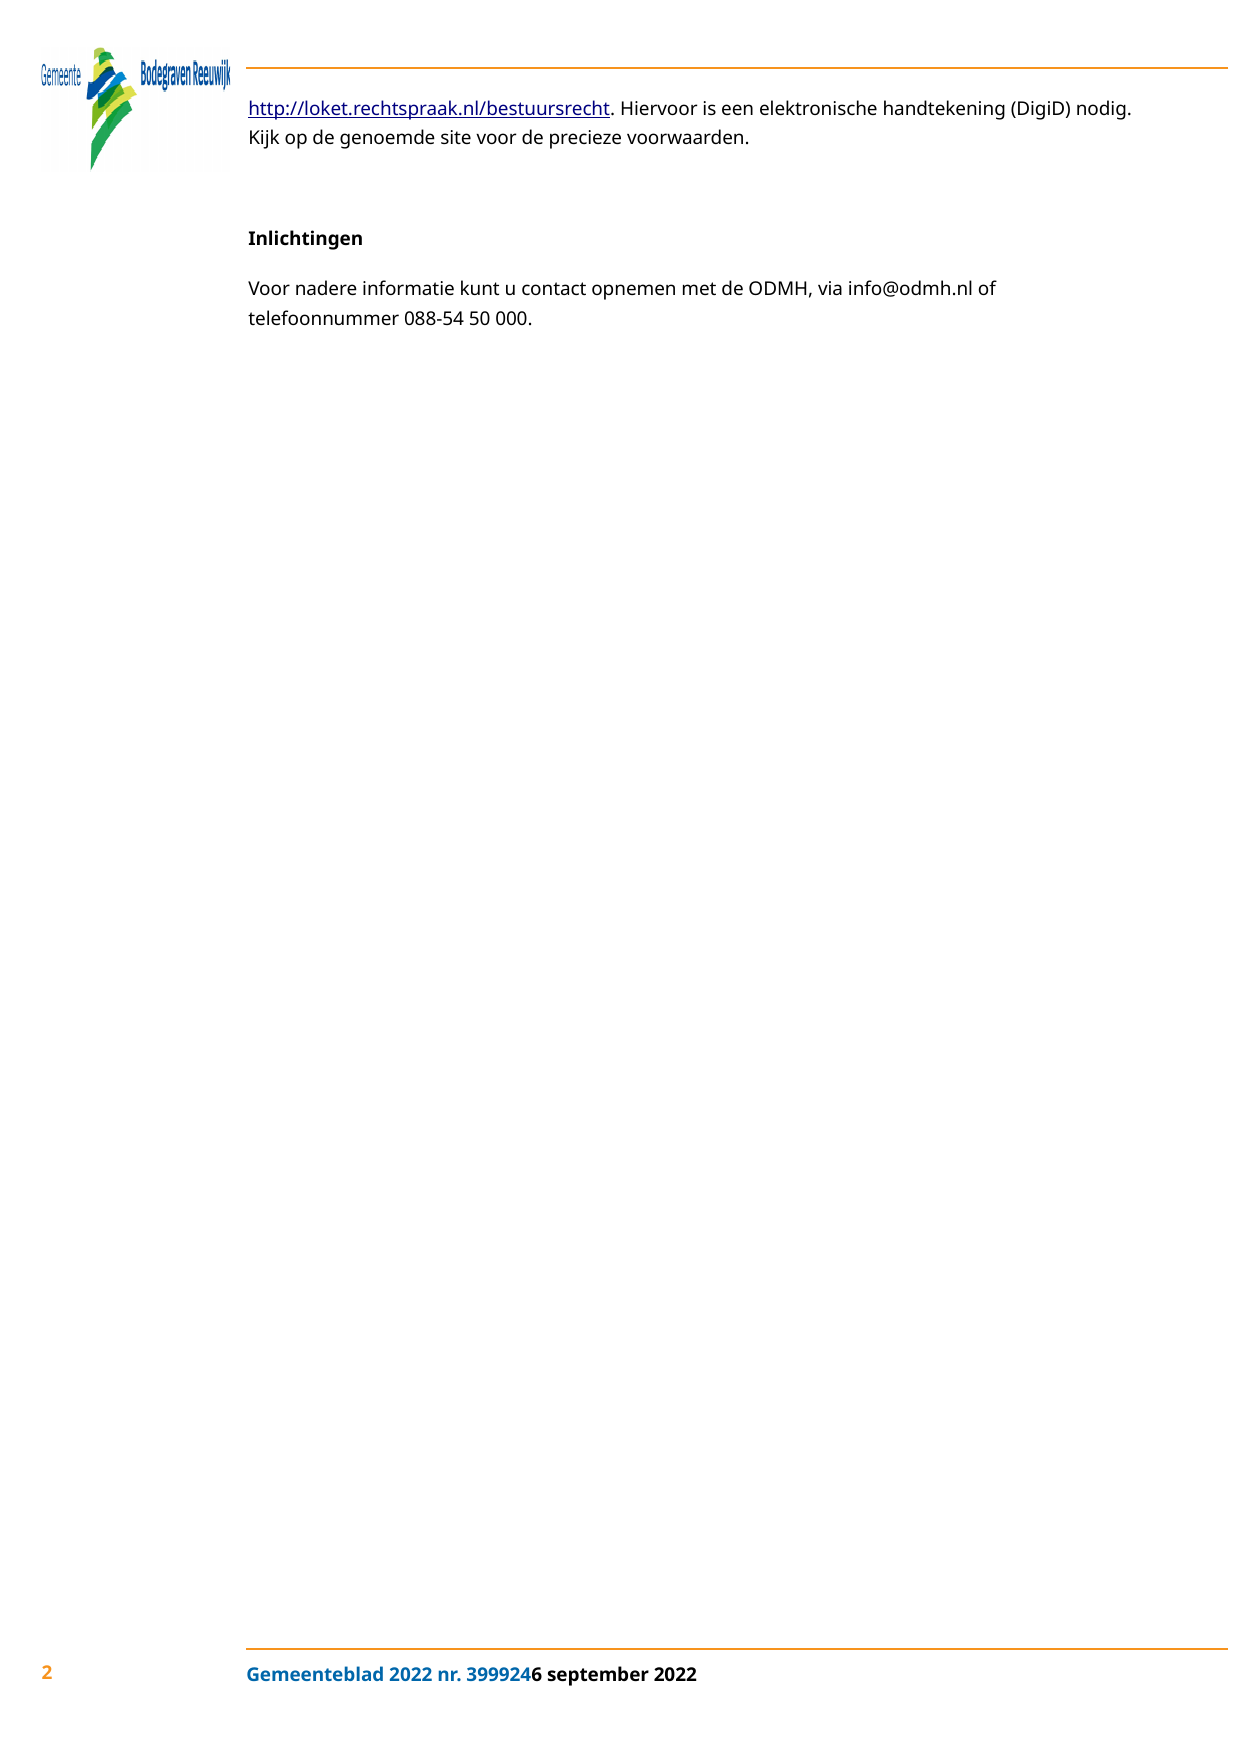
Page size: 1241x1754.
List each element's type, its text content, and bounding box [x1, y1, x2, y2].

text Inlichtingen [248, 225, 1152, 251]
picture [41, 47, 231, 172]
text Voor nadere informatie kunt u contact opnemen met de ODMH, via info@odmh.nl of telefoonnummer 088-54 50 000. [248, 276, 1152, 331]
text http://loket.rechtspraak.nl/bestuursrecht. Hiervoor is een elektronische handtekening (DigiD) nodig. Kijk op de genoemde site voor de precieze voorwaarden. [248, 95, 1152, 150]
